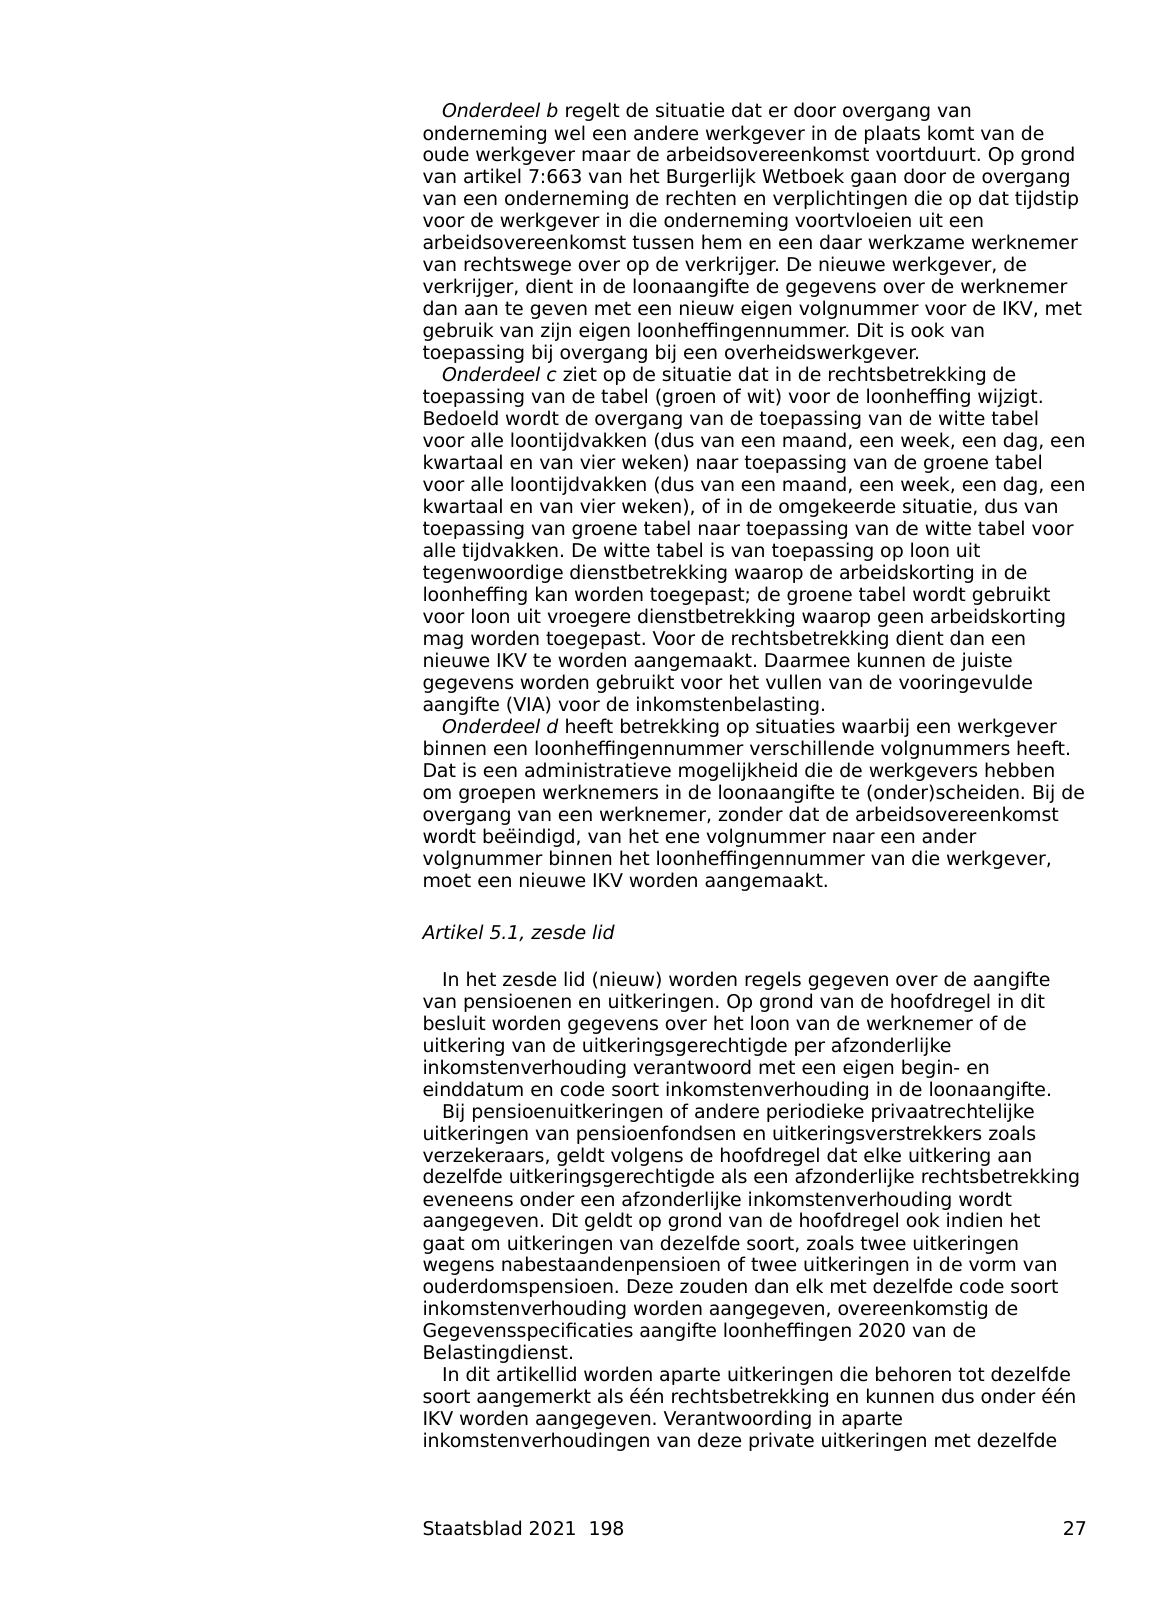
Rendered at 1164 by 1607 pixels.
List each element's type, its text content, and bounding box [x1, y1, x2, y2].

subtitle Artikel 5.1, zesde lid [422, 922, 1087, 944]
text Onderdeel b regelt de situatie dat er door overgang van onderneming wel een andere werkgever in de plaats komt van de oude werkgever maar de arbeidsovereenkomst voortduurt. Op grond van artikel 7:663 van het Burgerlijk Wetboek gaan door de overgang van een onderneming de rechten en verplichtingen die op dat tijdstip voor de werkgever in die onderneming voortvloeien uit een arbeidsovereenkomst tussen hem en een daar werkzame werknemer van rechtswege over op de verkrijger. De nieuwe werkgever, de verkrijger, dient in de loonaangifte de gegevens over de werknemer dan aan te geven met een nieuw eigen volgnummer voor de IKV, met gebruik van zijn eigen loonheffingennummer. Dit is ook van toepassing bij overgang bij een overheidswerkgever. [422, 100, 1087, 364]
text Onderdeel d heeft betrekking op situaties waarbij een werkgever binnen een loonheffingennummer verschillende volgnummers heeft. Dat is een administratieve mogelijkheid die de werkgevers hebben om groepen werknemers in de loonaangifte te (onder)scheiden. Bij de overgang van een werknemer, zonder dat de arbeidsovereenkomst wordt beëindigd, van het ene volgnummer naar een ander volgnummer binnen het loonheffingennummer van die werkgever, moet een nieuwe IKV worden aangemaakt. [422, 716, 1087, 892]
text In dit artikellid worden aparte uitkeringen die behoren tot dezelfde soort aangemerkt als één rechtsbetrekking en kunnen dus onder één IKV worden aangegeven. Verantwoording in aparte inkomstenverhoudingen van deze private uitkeringen met dezelfde [422, 1364, 1087, 1452]
text In het zesde lid (nieuw) worden regels gegeven over de aangifte van pensioenen en uitkeringen. Op grond van de hoofdregel in dit besluit worden gegevens over het loon van de werknemer of de uitkering van de uitkeringsgerechtigde per afzonderlijke inkomstenverhouding verantwoord met een eigen begin- en einddatum en code soort inkomstenverhouding in de loonaangifte. [422, 969, 1087, 1101]
text Onderdeel c ziet op de situatie dat in de rechtsbetrekking de toepassing van de tabel (groen of wit) voor de loonheffing wijzigt. Bedoeld wordt de overgang van de toepassing van de witte tabel voor alle loontijdvakken (dus van een maand, een week, een dag, een kwartaal en van vier weken) naar toepassing van de groene tabel voor alle loontijdvakken (dus van een maand, een week, een dag, een kwartaal en van vier weken), of in de omgekeerde situatie, dus van toepassing van groene tabel naar toepassing van de witte tabel voor alle tijdvakken. De witte tabel is van toepassing op loon uit tegenwoordige dienstbetrekking waarop de arbeidskorting in de loonheffing kan worden toegepast; de groene tabel wordt gebruikt voor loon uit vroegere dienstbetrekking waarop geen arbeidskorting mag worden toegepast. Voor de rechtsbetrekking dient dan een nieuwe IKV te worden aangemaakt. Daarmee kunnen de juiste gegevens worden gebruikt voor het vullen van de vooringevulde aangifte (VIA) voor de inkomstenbelasting. [422, 364, 1087, 716]
text Bij pensioenuitkeringen of andere periodieke privaatrechtelijke uitkeringen van pensioenfondsen en uitkeringsverstrekkers zoals verzekeraars, geldt volgens de hoofdregel dat elke uitkering aan dezelfde uitkeringsgerechtigde als een afzonderlijke rechtsbetrekking eveneens onder een afzonderlijke inkomstenverhouding wordt aangegeven. Dit geldt op grond van de hoofdregel ook indien het gaat om uitkeringen van dezelfde soort, zoals twee uitkeringen wegens nabestaandenpensioen of twee uitkeringen in de vorm van ouderdomspensioen. Deze zouden dan elk met dezelfde code soort inkomstenverhouding worden aangegeven, overeenkomstig de Gegevensspecificaties aangifte loonheffingen 2020 van de Belastingdienst. [422, 1101, 1087, 1364]
